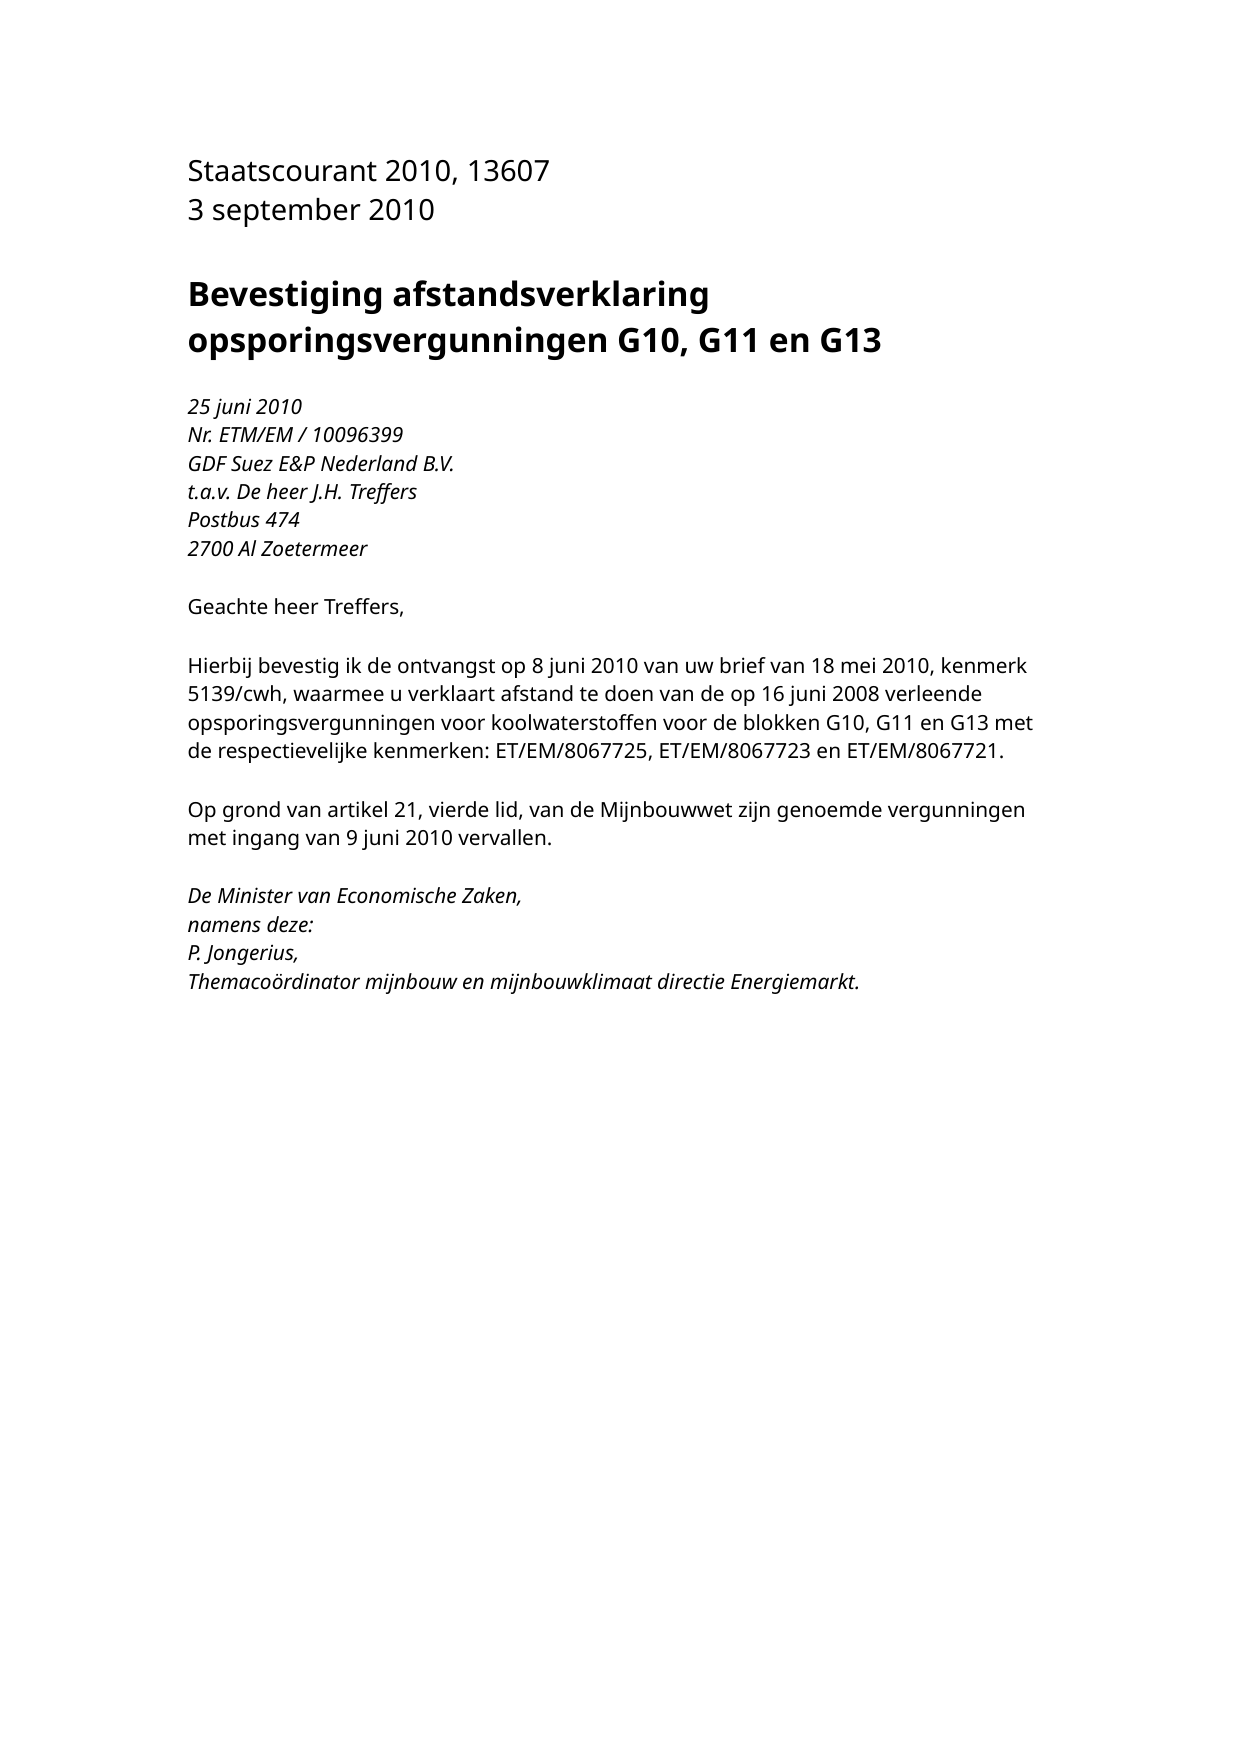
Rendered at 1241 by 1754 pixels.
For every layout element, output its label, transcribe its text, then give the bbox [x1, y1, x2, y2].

subtitle Bevestiging afstandsverklaring opsporingsvergunningen G10, G11 en G13 [187, 271, 1053, 362]
text namens deze: [187, 910, 1053, 938]
text t.a.v. De heer J.H. Treffers [187, 477, 1053, 506]
text Postbus 474 [187, 506, 1053, 534]
text Op grond van artikel 21, vierde lid, van de Mijnbouwwet zijn genoemde vergunningen met ingang van 9 juni 2010 vervallen. [187, 795, 1053, 852]
text GDF Suez E&P Nederland B.V. [187, 449, 1053, 477]
text Geachte heer Treffers, [187, 592, 1053, 621]
text De Minister van Economische Zaken, [187, 882, 1053, 910]
text 25 juni 2010 [187, 392, 1053, 420]
text 2700 Al Zoetermeer [187, 534, 1053, 562]
text Staatscourant 2010, 13607 [187, 150, 1053, 190]
text Themacoördinator mijnbouw en mijnbouwklimaat directie Energiemarkt. [187, 967, 1053, 995]
text Nr. ETM/EM / 10096399 [187, 420, 1053, 449]
text 3 september 2010 [187, 190, 1053, 229]
text P. Jongerius, [187, 938, 1053, 967]
text Hierbij bevestig ik de ontvangst op 8 juni 2010 van uw brief van 18 mei 2010, kenmerk 5139/cwh, waarmee u verklaart afstand te doen van de op 16 juni 2008 verleende opsporingsvergunningen voor koolwaterstoffen voor de blokken G10, G11 en G13 met de respectievelijke kenmerken: ET/EM/8067725, ET/EM/8067723 en ET/EM/8067721. [187, 651, 1053, 765]
